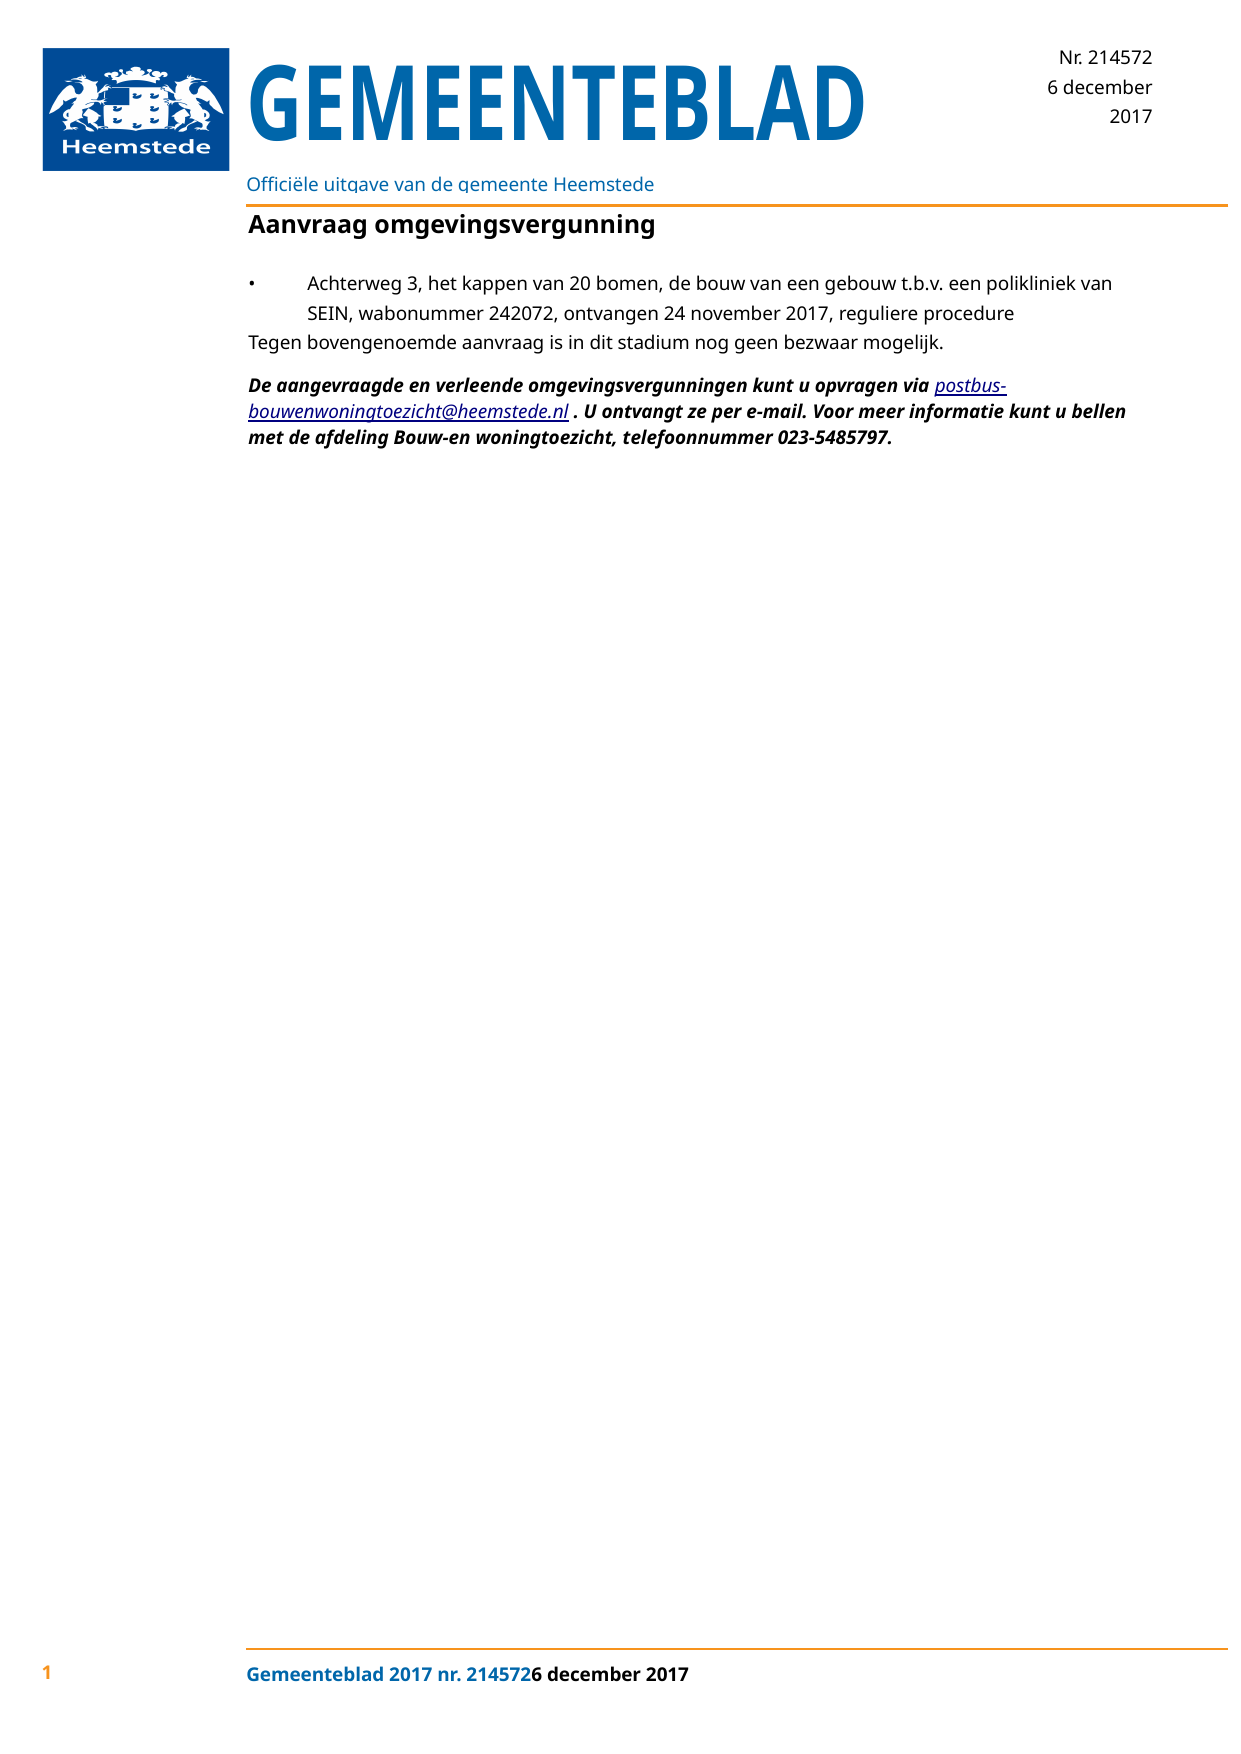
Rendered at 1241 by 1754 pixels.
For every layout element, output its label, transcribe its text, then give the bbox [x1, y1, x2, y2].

text Tegen bovengenoemde aanvraag is in dit stadium nog geen bezwaar mogelijk. [248, 329, 1152, 355]
text De aangevraagde en verleende omgevingsvergunningen kunt u opvragen via postbus-bouwenwoningtoezicht@heemstede.nl . U ontvangt ze per e-mail. Voor meer informatie kunt u bellen met de afdeling Bouw-en woningtoezicht, telefoonnummer 023-5485797. [248, 373, 1152, 450]
list Achterweg 3, het kappen van 20 bomen, de bouw van een gebouw t.b.v. een polikliniek van SEIN, wabonummer 242072, ontvangen 24 november 2017, reguliere procedure [248, 270, 1152, 326]
picture [41, 47, 231, 172]
text Aanvraag omgevingsvergunning [248, 207, 1152, 241]
